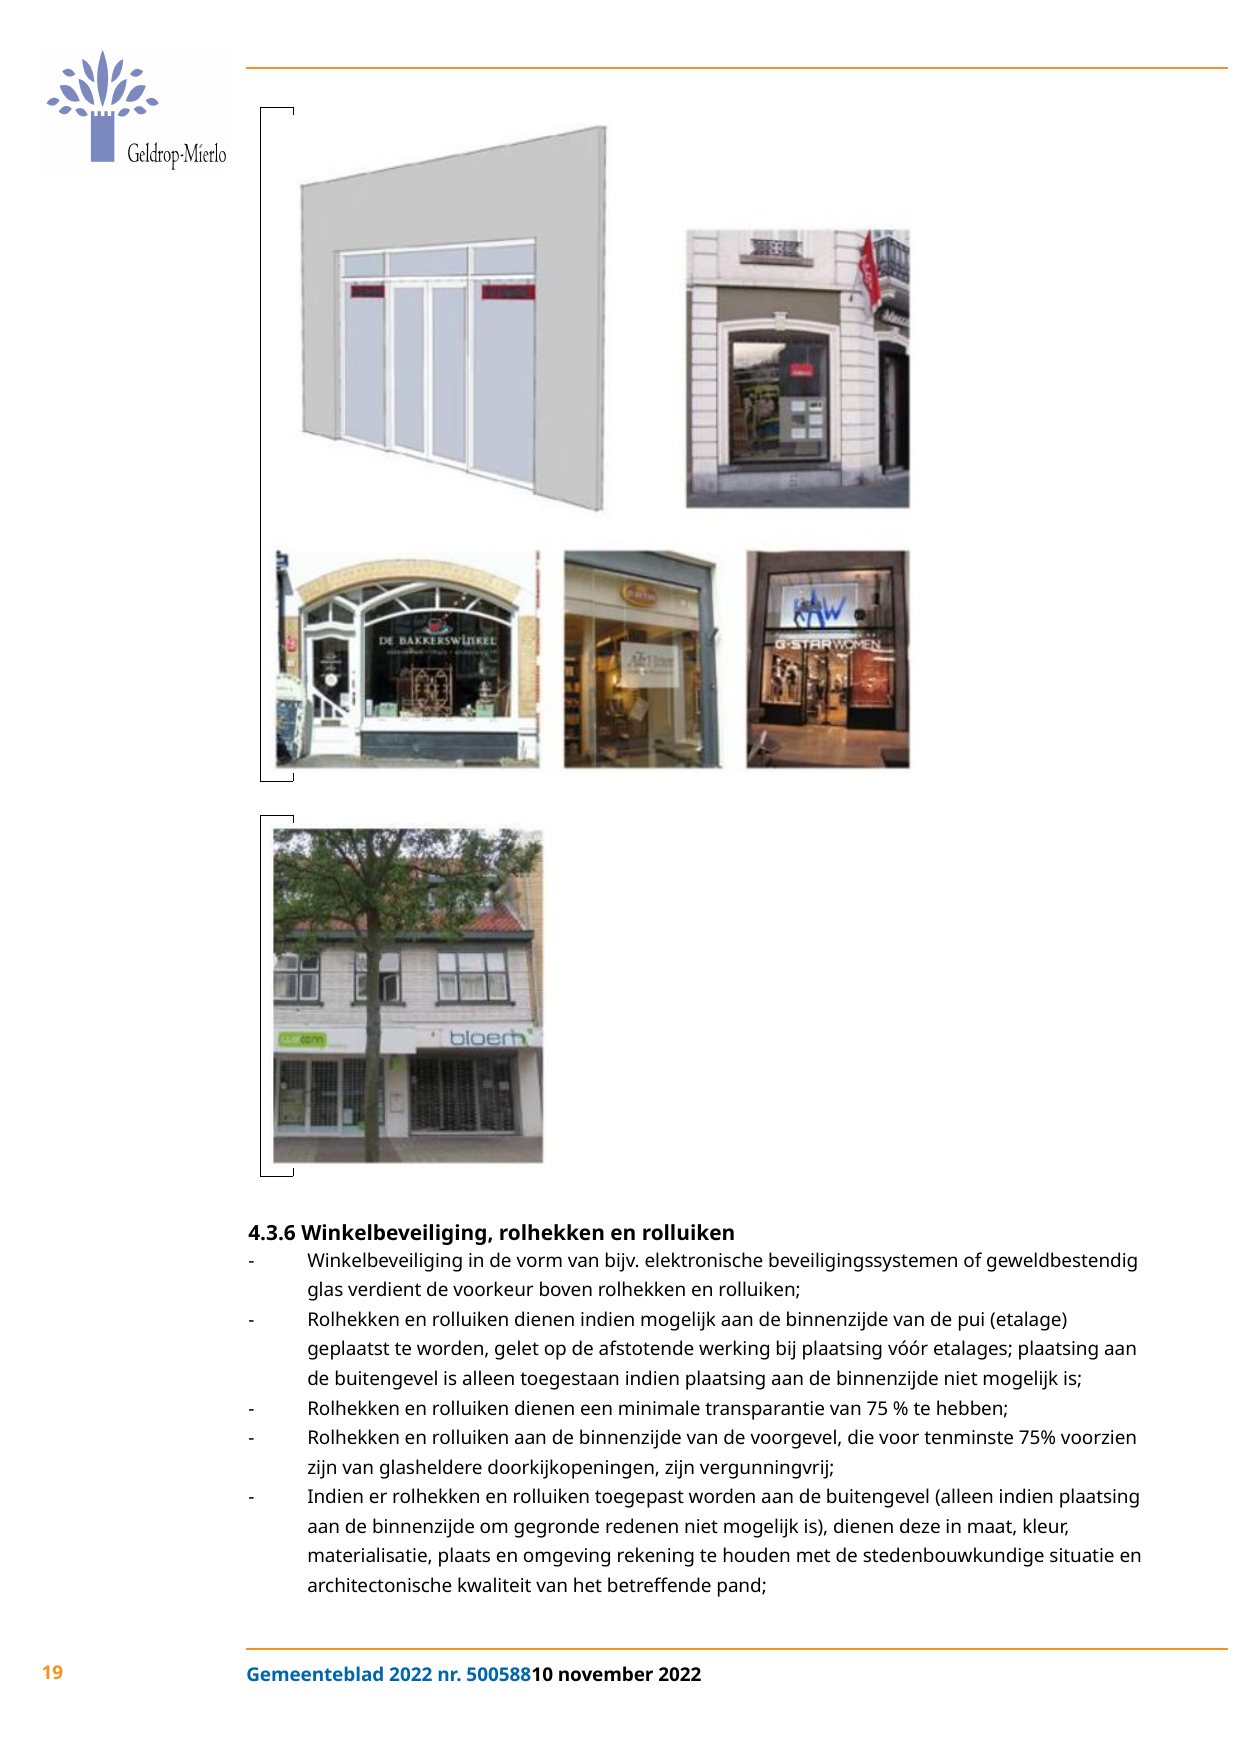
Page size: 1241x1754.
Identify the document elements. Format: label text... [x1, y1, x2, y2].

picture [268, 823, 553, 1168]
list Winkelbeveiliging in de vorm van bijv. elektronische beveiligingssystemen of geweldbestendig glas verdient de voorkeur boven rolhekken en rolluiken; [248, 1247, 1152, 1302]
list Rolhekken en rolluiken dienen een minimale transparantie van 75 % te hebben; [248, 1395, 1152, 1420]
list Indien er rolhekken en rolluiken toegepast worden aan de buitengevel (alleen indien plaatsing aan de binnenzijde om gegronde redenen niet mogelijk is), dienen deze in maat, kleur, materialisatie, plaats en omgeving rekening te houden met de stedenbouwkundige situatie en architectonische kwaliteit van het betreffende pand; [248, 1483, 1152, 1598]
text 4.3.6 Winkelbeveiliging, rolhekken en rolluiken [248, 1218, 1152, 1247]
list Rolhekken en rolluiken aan de binnenzijde van de voorgevel, die voor tenminste 75% voorzien zijn van glasheldere doorkijkopeningen, zijn vergunningvrij; [248, 1424, 1152, 1479]
picture [268, 115, 918, 773]
list Rolhekken en rolluiken dienen indien mogelijk aan de binnenzijde van de pui (etalage) geplaatst te worden, gelet op de afstotende werking bij plaatsing vóór etalages; plaatsing aan de buitengevel is alleen toegestaan indien plaatsing aan de binnenzijde niet mogelijk is; [248, 1306, 1152, 1391]
picture [41, 47, 231, 172]
